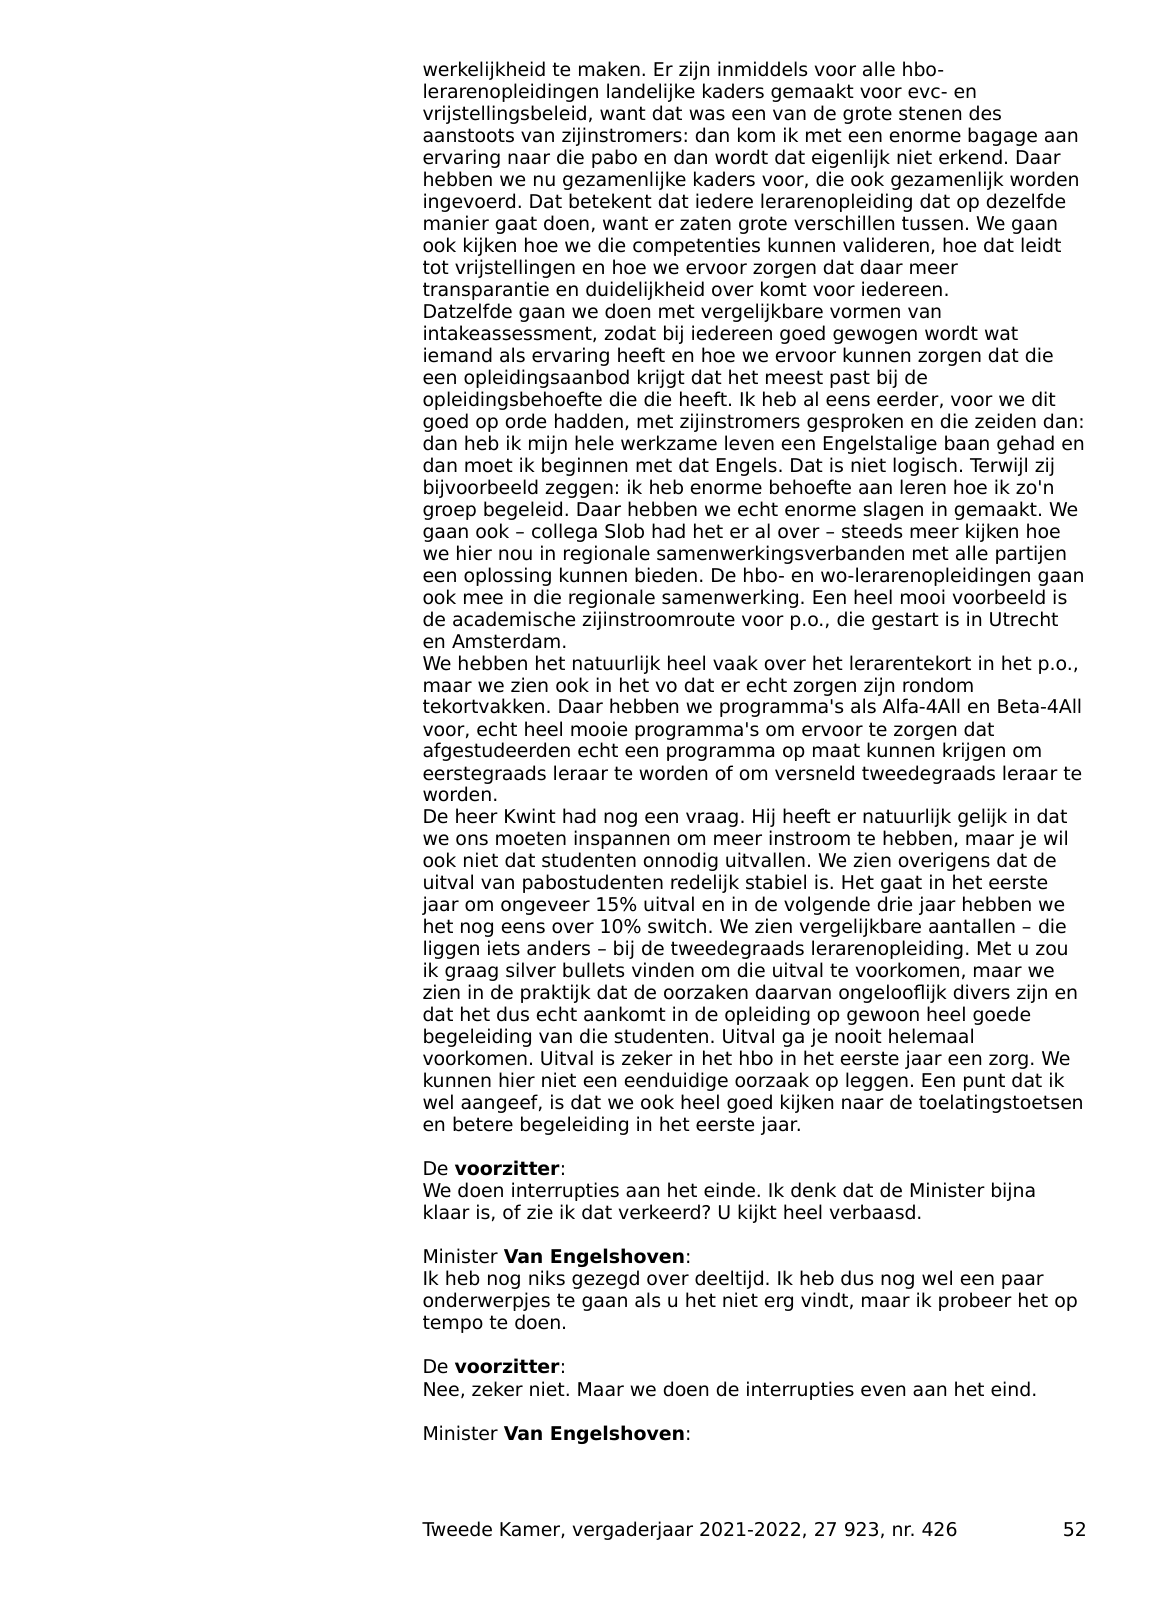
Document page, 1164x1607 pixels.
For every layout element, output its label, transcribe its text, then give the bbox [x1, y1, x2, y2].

text Datzelfde gaan we doen met vergelijkbare vormen van intakeassessment, zodat bij iedereen goed gewogen wordt wat iemand als ervaring heeft en hoe we ervoor kunnen zorgen dat die een opleidingsaanbod krijgt dat het meest past bij de opleidingsbehoefte die die heeft. Ik heb al eens eerder, voor we dit goed op orde hadden, met zijinstromers gesproken en die zeiden dan: dan heb ik mijn hele werkzame leven een Engelstalige baan gehad en dan moet ik beginnen met dat Engels. Dat is niet logisch. Terwijl zij bijvoorbeeld zeggen: ik heb enorme behoefte aan leren hoe ik zo'n groep begeleid. Daar hebben we echt enorme slagen in gemaakt. We gaan ook – collega Slob had het er al over – steeds meer kijken hoe we hier nou in regionale samenwerkingsverbanden met alle partijen een oplossing kunnen bieden. De hbo- en wo-lerarenopleidingen gaan ook mee in die regionale samenwerking. Een heel mooi voorbeeld is de academische zijinstroomroute voor p.o., die gestart is in Utrecht en Amsterdam. [422, 301, 1087, 652]
text Nee, zeker niet. Maar we doen de interrupties even aan het eind. [422, 1378, 1087, 1400]
text werkelijkheid te maken. Er zijn inmiddels voor alle hbo-lerarenopleidingen landelijke kaders gemaakt voor evc- en vrijstellingsbeleid, want dat was een van de grote stenen des aanstoots van zijinstromers: dan kom ik met een enorme bagage aan ervaring naar die pabo en dan wordt dat eigenlijk niet erkend. Daar hebben we nu gezamenlijke kaders voor, die ook gezamenlijk worden ingevoerd. Dat betekent dat iedere lerarenopleiding dat op dezelfde manier gaat doen, want er zaten grote verschillen tussen. We gaan ook kijken hoe we die competenties kunnen valideren, hoe dat leidt tot vrijstellingen en hoe we ervoor zorgen dat daar meer transparantie en duidelijkheid over komt voor iedereen. [422, 59, 1087, 301]
text We doen interrupties aan het einde. Ik denk dat de Minister bijna klaar is, of zie ik dat verkeerd? U kijkt heel verbaasd. [422, 1180, 1087, 1224]
text Minister Van Engelshoven: [422, 1423, 1087, 1444]
text De voorzitter: [422, 1356, 1087, 1378]
text Ik heb nog niks gezegd over deeltijd. Ik heb dus nog wel een paar onderwerpjes te gaan als u het niet erg vindt, maar ik probeer het op tempo te doen. [422, 1268, 1087, 1334]
text Minister Van Engelshoven: [422, 1246, 1087, 1268]
text De voorzitter: [422, 1158, 1087, 1180]
text De heer Kwint had nog een vraag. Hij heeft er natuurlijk gelijk in dat we ons moeten inspannen om meer instroom te hebben, maar je wil ook niet dat studenten onnodig uitvallen. We zien overigens dat de uitval van pabostudenten redelijk stabiel is. Het gaat in het eerste jaar om ongeveer 15% uitval en in de volgende drie jaar hebben we het nog eens over 10% switch. We zien vergelijkbare aantallen – die liggen iets anders – bij de tweedegraads lerarenopleiding. Met u zou ik graag silver bullets vinden om die uitval te voorkomen, maar we zien in de praktijk dat de oorzaken daarvan ongelooflijk divers zijn en dat het dus echt aankomt in de opleiding op gewoon heel goede begeleiding van die studenten. Uitval ga je nooit helemaal voorkomen. Uitval is zeker in het hbo in het eerste jaar een zorg. We kunnen hier niet een eenduidige oorzaak op leggen. Een punt dat ik wel aangeef, is dat we ook heel goed kijken naar de toelatingstoetsen en betere begeleiding in het eerste jaar. [422, 806, 1087, 1136]
text We hebben het natuurlijk heel vaak over het lerarentekort in het p.o., maar we zien ook in het vo dat er echt zorgen zijn rondom tekortvakken. Daar hebben we programma's als Alfa-4All en Beta-4All voor, echt heel mooie programma's om ervoor te zorgen dat afgestudeerden echt een programma op maat kunnen krijgen om eerstegraads leraar te worden of om versneld tweedegraads leraar te worden. [422, 652, 1087, 806]
